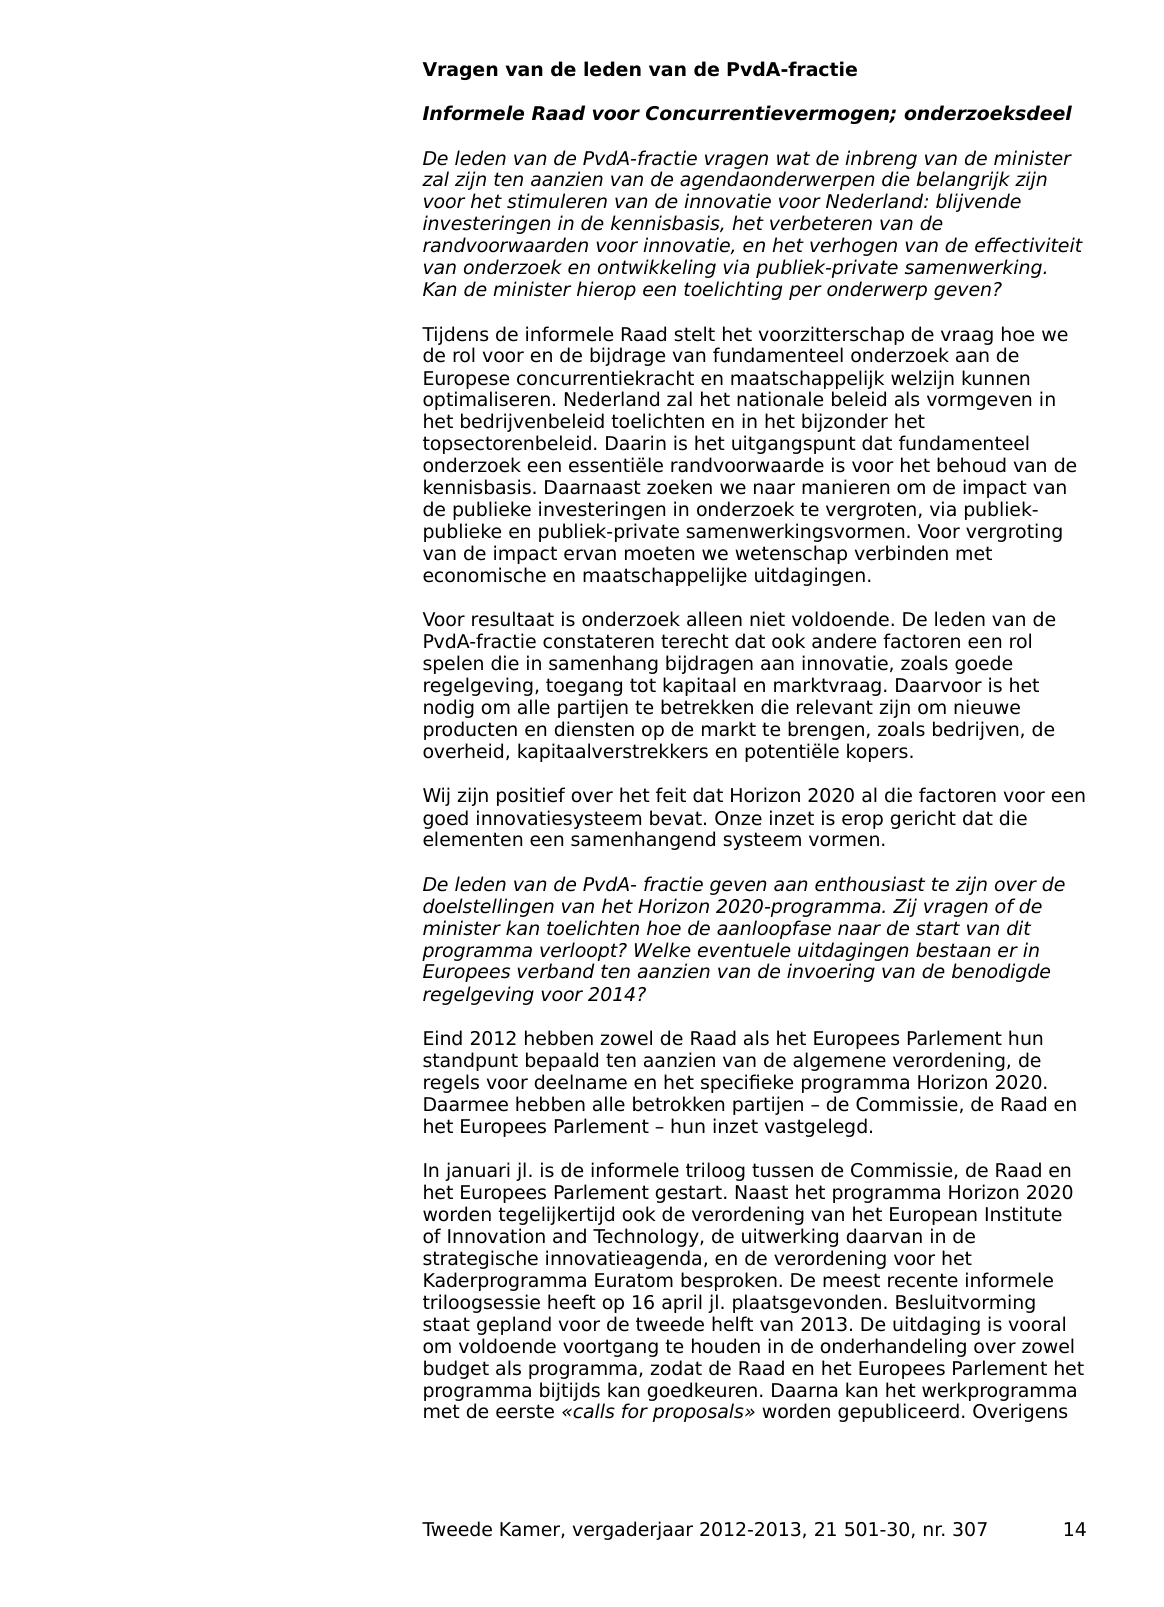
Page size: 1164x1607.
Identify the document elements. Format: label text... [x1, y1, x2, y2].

subtitle Informele Raad voor Concurrentievermogen; onderzoeksdeel [422, 103, 1087, 125]
text Eind 2012 hebben zowel de Raad als het Europees Parlement hun standpunt bepaald ten aanzien van de algemene verordening, de regels voor deelname en het specifieke programma Horizon 2020. Daarmee hebben alle betrokken partijen – de Commissie, de Raad en het Europees Parlement – hun inzet vastgelegd. [422, 1028, 1087, 1137]
subtitle Vragen van de leden van de PvdA-fractie [422, 59, 1087, 81]
text Tijdens de informele Raad stelt het voorzitterschap de vraag hoe we de rol voor en de bijdrage van fundamenteel onderzoek aan de Europese concurrentiekracht en maatschappelijk welzijn kunnen optimaliseren. Nederland zal het nationale beleid als vormgeven in het bedrijvenbeleid toelichten en in het bijzonder het topsectorenbeleid. Daarin is het uitgangspunt dat fundamenteel onderzoek een essentiële randvoorwaarde is voor het behoud van de kennisbasis. Daarnaast zoeken we naar manieren om de impact van de publieke investeringen in onderzoek te vergroten, via publiek-publieke en publiek-private samenwerkingsvormen. Voor vergroting van de impact ervan moeten we wetenschap verbinden met economische en maatschappelijke uitdagingen. [422, 323, 1087, 587]
text De leden van de PvdA- fractie geven aan enthousiast te zijn over de doelstellingen van het Horizon 2020-programma. Zij vragen of de minister kan toelichten hoe de aanloopfase naar de start van dit programma verloopt? Welke eventuele uitdagingen bestaan er in Europees verband ten aanzien van de invoering van de benodigde regelgeving voor 2014? [422, 873, 1087, 1005]
text In januari jl. is de informele triloog tussen de Commissie, de Raad en het Europees Parlement gestart. Naast het programma Horizon 2020 worden tegelijkertijd ook de verordening van het European Institute of Innovation and Technology, de uitwerking daarvan in de strategische innovatieagenda, en de verordening voor het Kaderprogramma Euratom besproken. De meest recente informele triloogsessie heeft op 16 april jl. plaatsgevonden. Besluitvorming staat gepland voor de tweede helft van 2013. De uitdaging is vooral om voldoende voortgang te houden in de onderhandeling over zowel budget als programma, zodat de Raad en het Europees Parlement het programma bijtijds kan goedkeuren. Daarna kan het werkprogramma met de eerste «calls for proposals» worden gepubliceerd. Overigens [422, 1160, 1087, 1423]
text Voor resultaat is onderzoek alleen niet voldoende. De leden van de PvdA-fractie constateren terecht dat ook andere factoren een rol spelen die in samenhang bijdragen aan innovatie, zoals goede regelgeving, toegang tot kapitaal en marktvraag. Daarvoor is het nodig om alle partijen te betrekken die relevant zijn om nieuwe producten en diensten op de markt te brengen, zoals bedrijven, de overheid, kapitaalverstrekkers en potentiële kopers. [422, 609, 1087, 763]
text Wij zijn positief over het feit dat Horizon 2020 al die factoren voor een goed innovatiesysteem bevat. Onze inzet is erop gericht dat die elementen een samenhangend systeem vormen. [422, 785, 1087, 851]
text De leden van de PvdA-fractie vragen wat de inbreng van de minister zal zijn ten aanzien van de agendaonderwerpen die belangrijk zijn voor het stimuleren van de innovatie voor Nederland: blijvende investeringen in de kennisbasis, het verbeteren van de randvoorwaarden voor innovatie, en het verhogen van de effectiviteit van onderzoek en ontwikkeling via publiek-private samenwerking. Kan de minister hierop een toelichting per onderwerp geven? [422, 147, 1087, 301]
